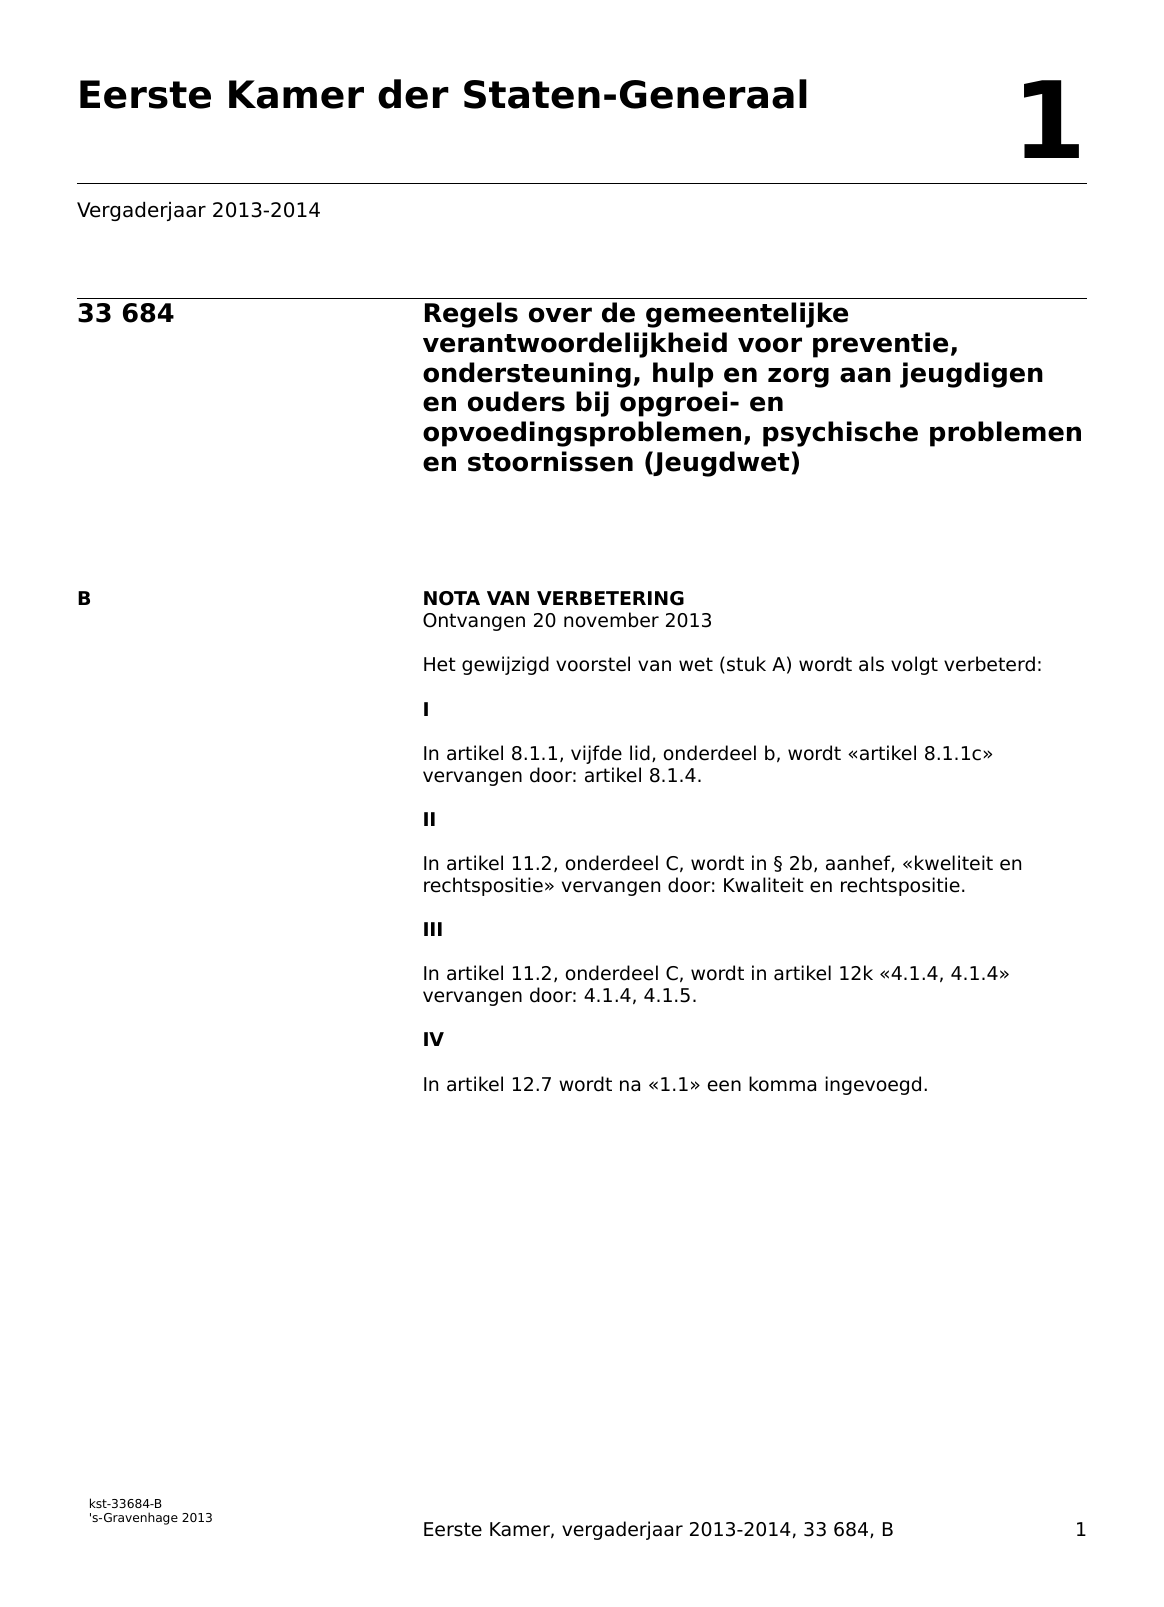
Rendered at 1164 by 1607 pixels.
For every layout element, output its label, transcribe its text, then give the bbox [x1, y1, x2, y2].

text Ontvangen 20 november 2013 [422, 610, 1087, 632]
text Het gewijzigd voorstel van wet (stuk A) wordt als volgt verbeterd: [422, 654, 1087, 676]
table_header Eerste Kamer der Staten-Generaal [77, 59, 886, 183]
text 's-Gravenhage 2013 [88, 1511, 323, 1525]
subtitle III [422, 919, 1087, 941]
text kst-33684-B [88, 1497, 323, 1511]
table_header 1 [886, 59, 1087, 183]
subtitle I [422, 698, 1087, 720]
text In artikel 11.2, onderdeel C, wordt in artikel 12k «4.1.4, 4.1.4» vervangen door: 4.1.4, 4.1.5. [422, 963, 1087, 1007]
text In artikel 8.1.1, vijfde lid, onderdeel b, wordt «artikel 8.1.1c» vervangen door: artikel 8.1.4. [422, 743, 1087, 787]
subtitle IV [422, 1029, 1087, 1051]
text In artikel 12.7 wordt na «1.1» een komma ingevoegd. [422, 1073, 1087, 1096]
text In artikel 11.2, onderdeel C, wordt in § 2b, aanhef, «kweliteit en rechtspositie» vervangen door: Kwaliteit en rechtspositie. [422, 853, 1087, 897]
subtitle II [422, 809, 1087, 831]
subtitle 33 684 Regels over de gemeentelijke verantwoordelijkheid voor preventie, ondersteuning, hulp en zorg aan jeugdigen en ouders bij opgroei- en opvoedingsproblemen, psychische problemen en stoornissen (Jeugdwet) [77, 299, 1087, 477]
table_cell Vergaderjaar 2013-2014 [77, 184, 1087, 298]
subtitle B NOTA VAN VERBETERING [77, 588, 1087, 610]
